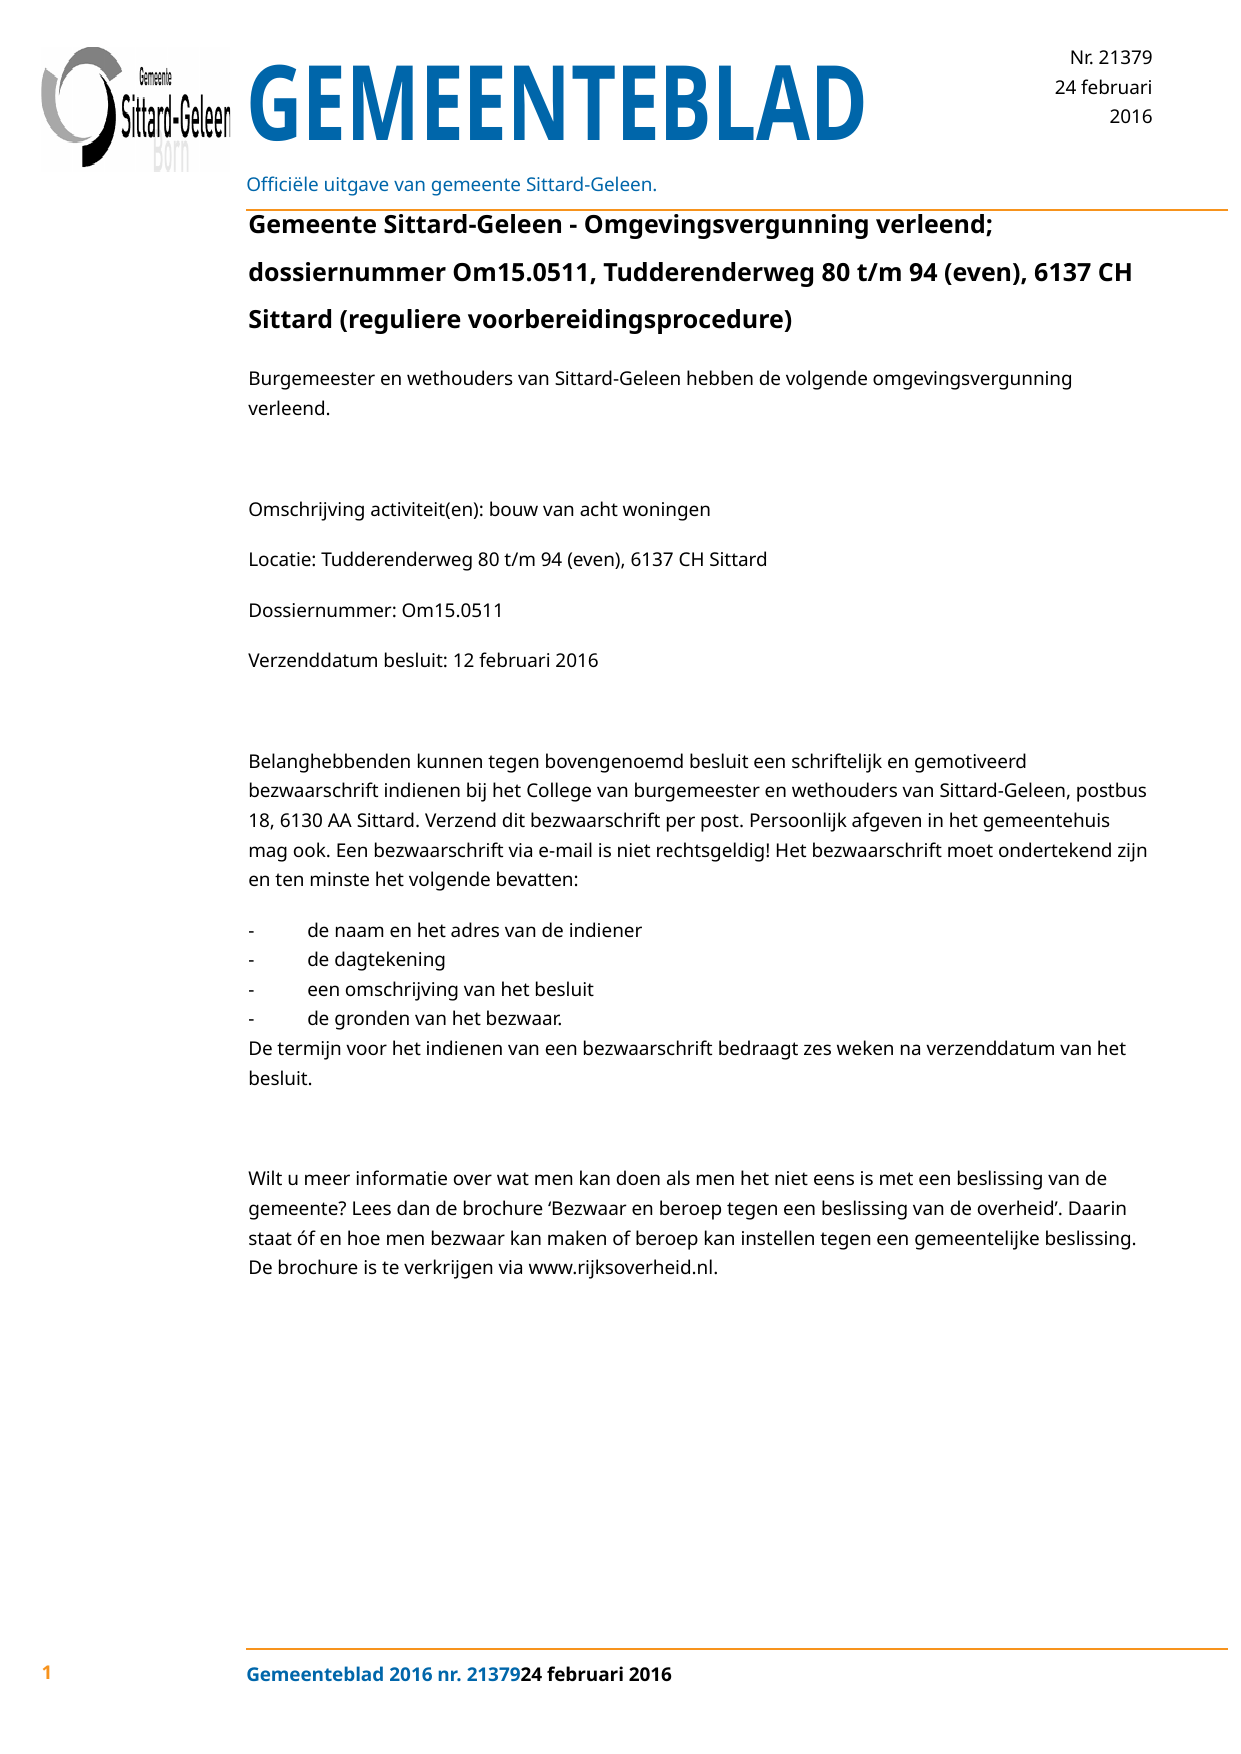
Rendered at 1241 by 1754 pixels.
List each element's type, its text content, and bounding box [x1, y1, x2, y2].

text Wilt u meer informatie over wat men kan doen als men het niet eens is met een beslissing van de gemeente? Lees dan de brochure ‘Bezwaar en beroep tegen een beslissing van de overheid’. Daarin staat óf en hoe men bezwaar kan maken of beroep kan instellen tegen een gemeentelijke beslissing. De brochure is te verkrijgen via www.rijksoverheid.nl. [248, 1166, 1152, 1280]
text Omschrijving activiteit(en): bouw van acht woningen [248, 496, 1152, 522]
text Dossiernummer: Om15.0511 [248, 597, 1152, 622]
picture [41, 47, 231, 172]
list een omschrijving van het besluit [248, 976, 1152, 1002]
text Belanghebbenden kunnen tegen bovengenoemd besluit een schriftelijk en gemotiveerd bezwaarschrift indienen bij het College van burgemeester en wethouders van Sittard-Geleen, postbus 18, 6130 AA Sittard. Verzend dit bezwaarschrift per post. Persoonlijk afgeven in het gemeentehuis mag ook. Een bezwaarschrift via e-mail is niet rechtsgeldig! Het bezwaarschrift moet ondertekend zijn en ten minste het volgende bevatten: [248, 748, 1152, 892]
text De termijn voor het indienen van een bezwaarschrift bedraagt zes weken na verzenddatum van het besluit. [248, 1035, 1152, 1090]
list de gronden van het bezwaar. [248, 1006, 1152, 1031]
text Verzenddatum besluit: 12 februari 2016 [248, 647, 1152, 673]
text Gemeente Sittard-Geleen - Omgevingsvergunning verleend; dossiernummer Om15.0511, Tudderenderweg 80 t/m 94 (even), 6137 CH Sittard (reguliere voorbereidingsprocedure) [248, 211, 1152, 336]
text Burgemeester en wethouders van Sittard-Geleen hebben de volgende omgevingsvergunning verleend. [248, 366, 1152, 421]
list de naam en het adres van de indiener [248, 917, 1152, 942]
text Locatie: Tudderenderweg 80 t/m 94 (even), 6137 CH Sittard [248, 546, 1152, 572]
list de dagtekening [248, 946, 1152, 972]
